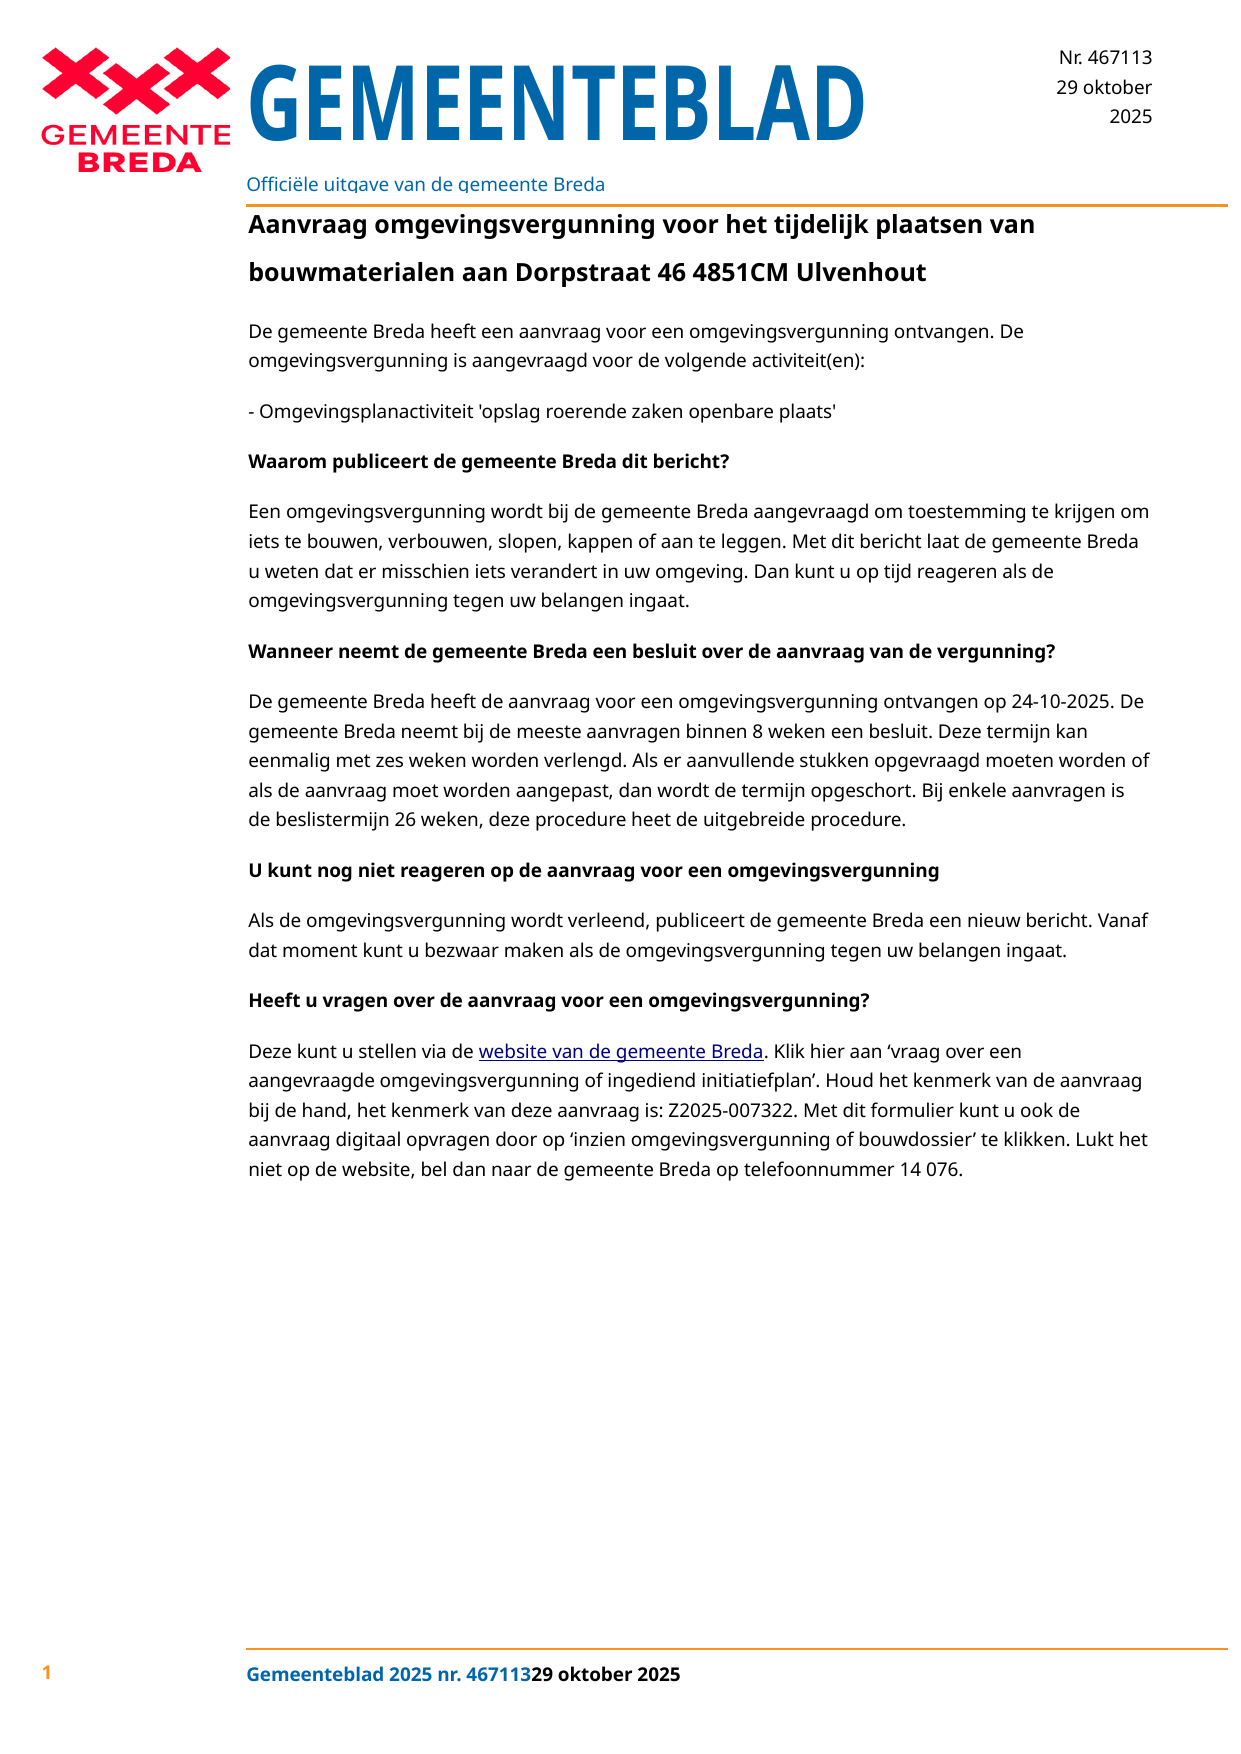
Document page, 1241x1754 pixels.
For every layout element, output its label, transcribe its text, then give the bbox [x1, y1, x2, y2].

text Aanvraag omgevingsvergunning voor het tijdelijk plaatsen van bouwmaterialen aan Dorpstraat 46 4851CM Ulvenhout [248, 207, 1152, 288]
text Deze kunt u stellen via de website van de gemeente Breda. Klik hier aan ‘vraag over een aangevraagde omgevingsvergunning of ingediend initiatiefplan’. Houd het kenmerk van de aanvraag bij de hand, het kenmerk van deze aanvraag is: Z2025-007322. Met dit formulier kunt u ook de aanvraag digitaal opvragen door op ‘inzien omgevingsvergunning of bouwdossier’ te klikken. Lukt het niet op de website, bel dan naar de gemeente Breda op telefoonnummer 14 076. [248, 1038, 1152, 1182]
text De gemeente Breda heeft de aanvraag voor een omgevingsvergunning ontvangen op 24-10-2025. De gemeente Breda neemt bij de meeste aanvragen binnen 8 weken een besluit. Deze termijn kan eenmalig met zes weken worden verlengd. Als er aanvullende stukken opgevraagd moeten worden of als de aanvraag moet worden aangepast, dan wordt de termijn opgeschort. Bij enkele aanvragen is de beslistermijn 26 weken, deze procedure heet de uitgebreide procedure. [248, 688, 1152, 832]
text Als de omgevingsvergunning wordt verleend, publiceert de gemeente Breda een nieuw bericht. Vanaf dat moment kunt u bezwaar maken als de omgevingsvergunning tegen uw belangen ingaat. [248, 907, 1152, 963]
text Heeft u vragen over de aanvraag voor een omgevingsvergunning? [248, 987, 1152, 1013]
picture [41, 47, 231, 172]
text - Omgevingsplanactiviteit 'opslag roerende zaken openbare plaats' [248, 398, 1152, 424]
text De gemeente Breda heeft een aanvraag voor een omgevingsvergunning ontvangen. De omgevingsvergunning is aangevraagd voor de volgende activiteit(en): [248, 318, 1152, 373]
text Wanneer neemt de gemeente Breda een besluit over de aanvraag van de vergunning? [248, 638, 1152, 664]
text Een omgevingsvergunning wordt bij de gemeente Breda aangevraagd om toestemming te krijgen om iets te bouwen, verbouwen, slopen, kappen of aan te leggen. Met dit bericht laat de gemeente Breda u weten dat er misschien iets verandert in uw omgeving. Dan kunt u op tijd reageren als de omgevingsvergunning tegen uw belangen ingaat. [248, 499, 1152, 613]
text Waarom publiceert de gemeente Breda dit bericht? [248, 448, 1152, 474]
text U kunt nog niet reageren op de aanvraag voor een omgevingsvergunning [248, 857, 1152, 883]
